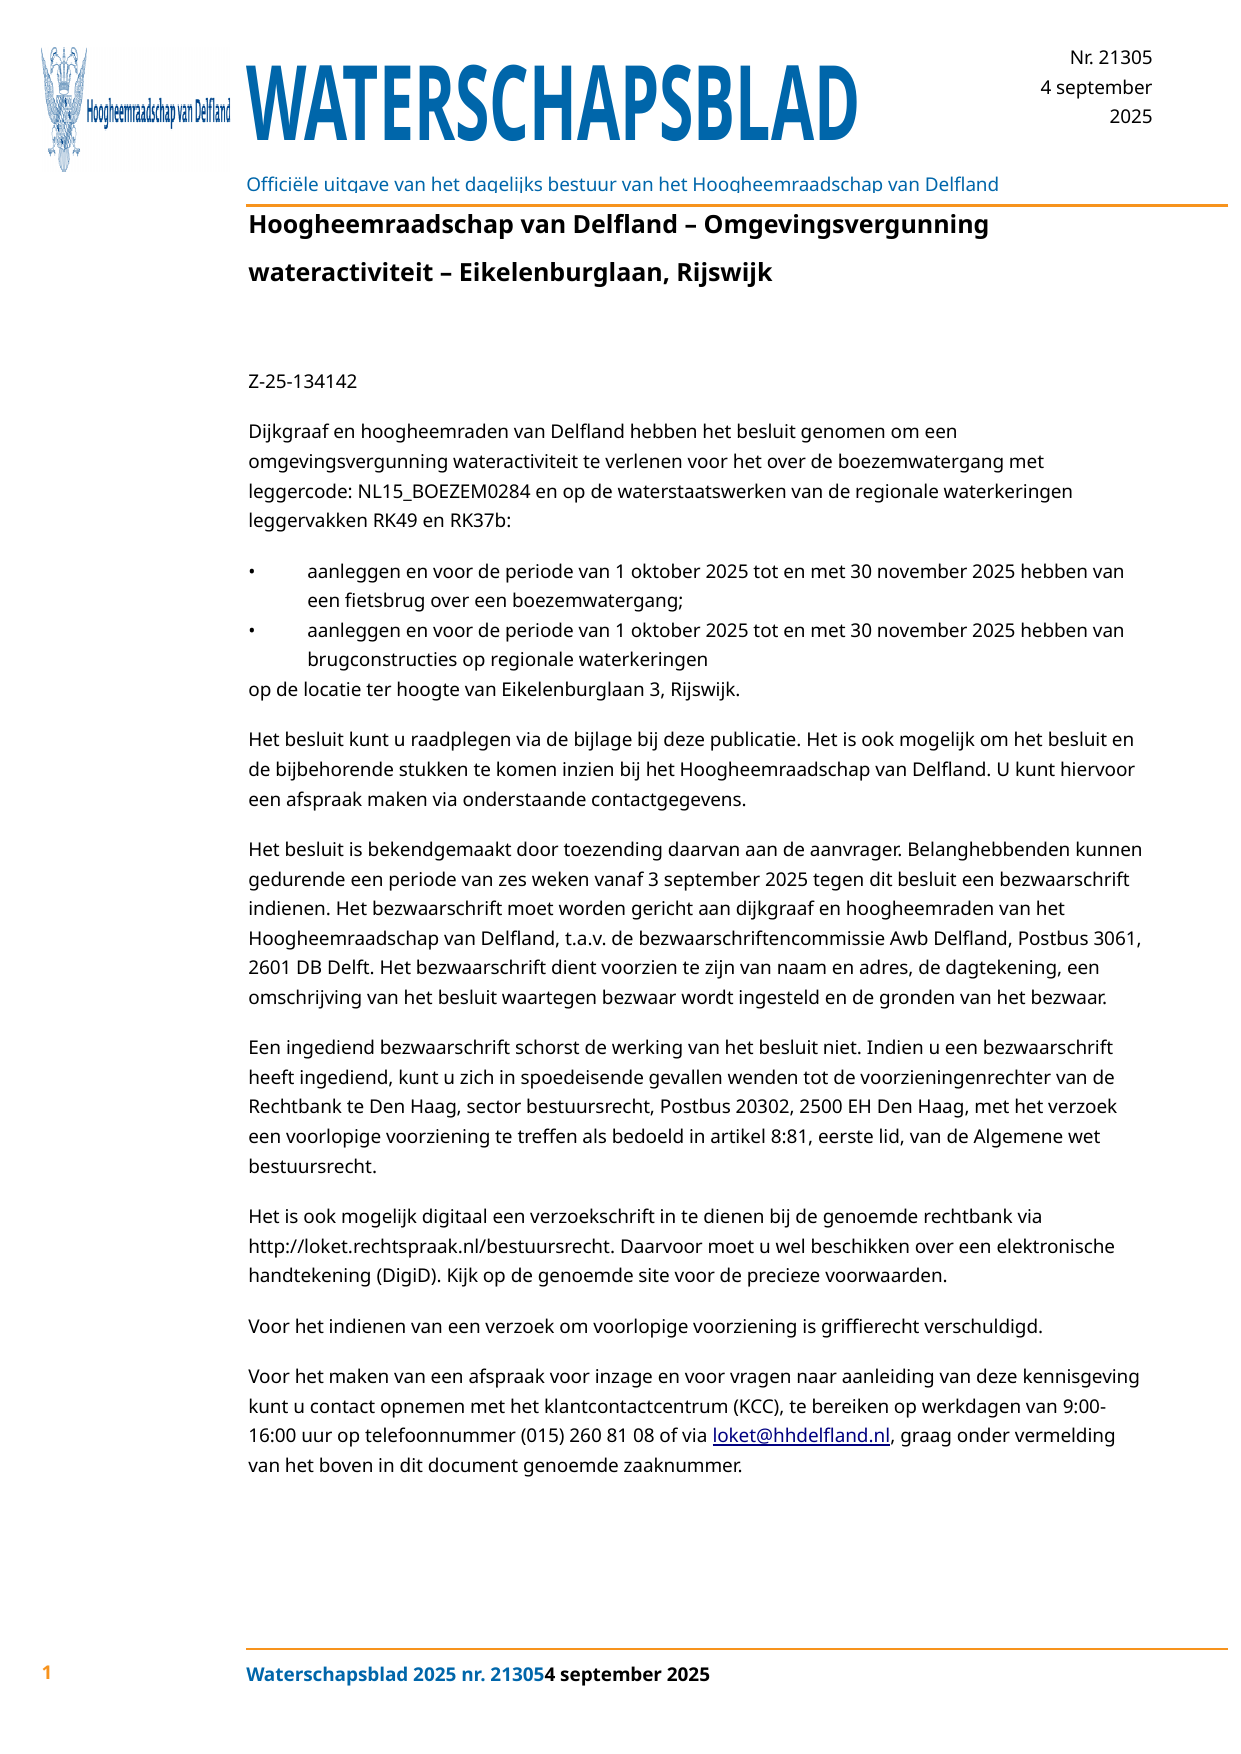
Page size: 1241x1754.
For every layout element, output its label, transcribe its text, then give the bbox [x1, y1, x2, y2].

text Hoogheemraadschap van Delfland – Omgevingsvergunning wateractiviteit – Eikelenburglaan, Rijswijk [248, 207, 1152, 288]
text Het besluit kunt u raadplegen via de bijlage bij deze publicatie. Het is ook mogelijk om het besluit en de bijbehorende stukken te komen inzien bij het Hoogheemraadschap van Delfland. U kunt hiervoor een afspraak maken via onderstaande contactgegevens. [248, 727, 1152, 812]
list aanleggen en voor de periode van 1 oktober 2025 tot en met 30 november 2025 hebben van een fietsbrug over een boezemwatergang; [248, 558, 1152, 613]
text Voor het maken van een afspraak voor inzage en voor vragen naar aanleiding van deze kennisgeving kunt u contact opnemen met het klantcontactcentrum (KCC), te bereiken op werkdagen van 9:00-16:00 uur op telefoonnummer (015) 260 81 08 of via loket@hhdelfland.nl, graag onder vermelding van het boven in dit document genoemde zaaknummer. [248, 1363, 1152, 1478]
list aanleggen en voor de periode van 1 oktober 2025 tot en met 30 november 2025 hebben van brugconstructies op regionale waterkeringen [248, 617, 1152, 672]
picture [41, 47, 231, 172]
text Z-25-134142 [248, 368, 1152, 394]
text Het is ook mogelijk digitaal een verzoekschrift in te dienen bij de genoemde rechtbank via http://loket.rechtspraak.nl/bestuursrecht. Daarvoor moet u wel beschikken over een elektronische handtekening (DigiD). Kijk op de genoemde site voor de precieze voorwaarden. [248, 1203, 1152, 1288]
text Voor het indienen van een verzoek om voorlopige voorziening is griffierecht verschuldigd. [248, 1313, 1152, 1339]
text op de locatie ter hoogte van Eikelenburglaan 3, Rijswijk. [248, 676, 1152, 702]
text Het besluit is bekendgemaakt door toezending daarvan aan de aanvrager. Belanghebbenden kunnen gedurende een periode van zes weken vanaf 3 september 2025 tegen dit besluit een bezwaarschrift indienen. Het bezwaarschrift moet worden gericht aan dijkgraaf en hoogheemraden van het Hoogheemraadschap van Delfland, t.a.v. de bezwaarschriftencommissie Awb Delfland, Postbus 3061, 2601 DB Delft. Het bezwaarschrift dient voorzien te zijn van naam en adres, de dagtekening, een omschrijving van het besluit waartegen bezwaar wordt ingesteld en de gronden van het bezwaar. [248, 836, 1152, 1010]
text Dijkgraaf en hoogheemraden van Delfland hebben het besluit genomen om een omgevingsvergunning wateractiviteit te verlenen voor het over de boezemwatergang met leggercode: NL15_BOEZEM0284 en op de waterstaatswerken van de regionale waterkeringen leggervakken RK49 en RK37b: [248, 419, 1152, 533]
text Een ingediend bezwaarschrift schorst de werking van het besluit niet. Indien u een bezwaarschrift heeft ingediend, kunt u zich in spoedeisende gevallen wenden tot de voorzieningenrechter van de Rechtbank te Den Haag, sector bestuursrecht, Postbus 20302, 2500 EH Den Haag, met het verzoek een voorlopige voorziening te treffen als bedoeld in artikel 8:81, eerste lid, van de Algemene wet bestuursrecht. [248, 1034, 1152, 1179]
